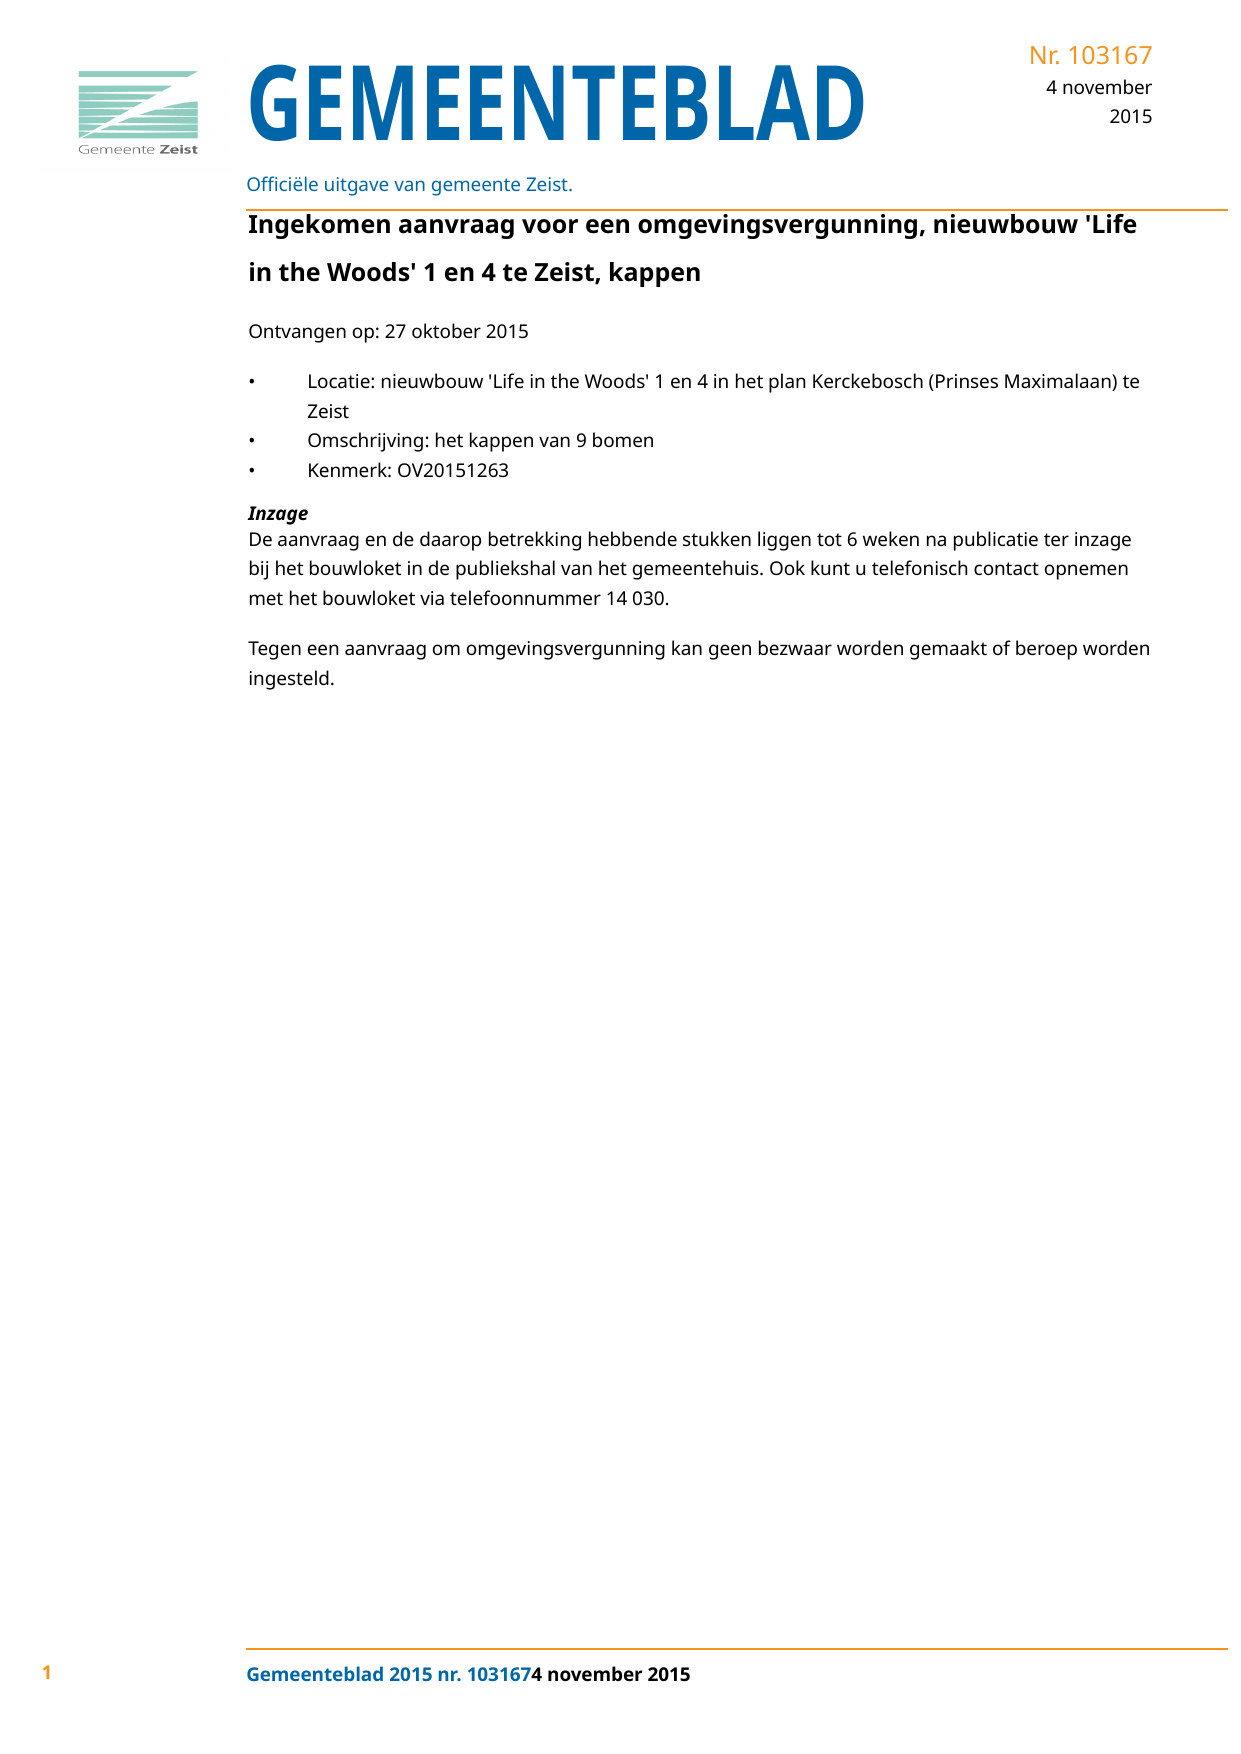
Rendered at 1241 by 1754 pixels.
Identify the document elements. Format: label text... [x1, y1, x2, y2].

list Omschrijving: het kappen van 9 bomen [248, 427, 1152, 453]
text Inzage [248, 500, 1152, 526]
text Ingekomen aanvraag voor een omgevingsvergunning, nieuwbouw 'Life in the Woods' 1 en 4 te Zeist, kappen [248, 211, 1152, 288]
text Ontvangen op: 27 oktober 2015 [248, 318, 1152, 344]
text De aanvraag en de daarop betrekking hebbende stukken liggen tot 6 weken na publicatie ter inzage bij het bouwloket in de publiekshal van het gemeentehuis. Ook kunt u telefonisch contact opnemen met het bouwloket via telefoonnummer 14 030. [248, 526, 1152, 611]
picture [41, 47, 231, 172]
list Kenmerk: OV20151263 [248, 457, 1152, 483]
text Tegen een aanvraag om omgevingsvergunning kan geen bezwaar worden gemaakt of beroep worden ingesteld. [248, 636, 1152, 691]
list Locatie: nieuwbouw 'Life in the Woods' 1 en 4 in het plan Kerckebosch (Prinses Maximalaan) te Zeist [248, 368, 1152, 424]
